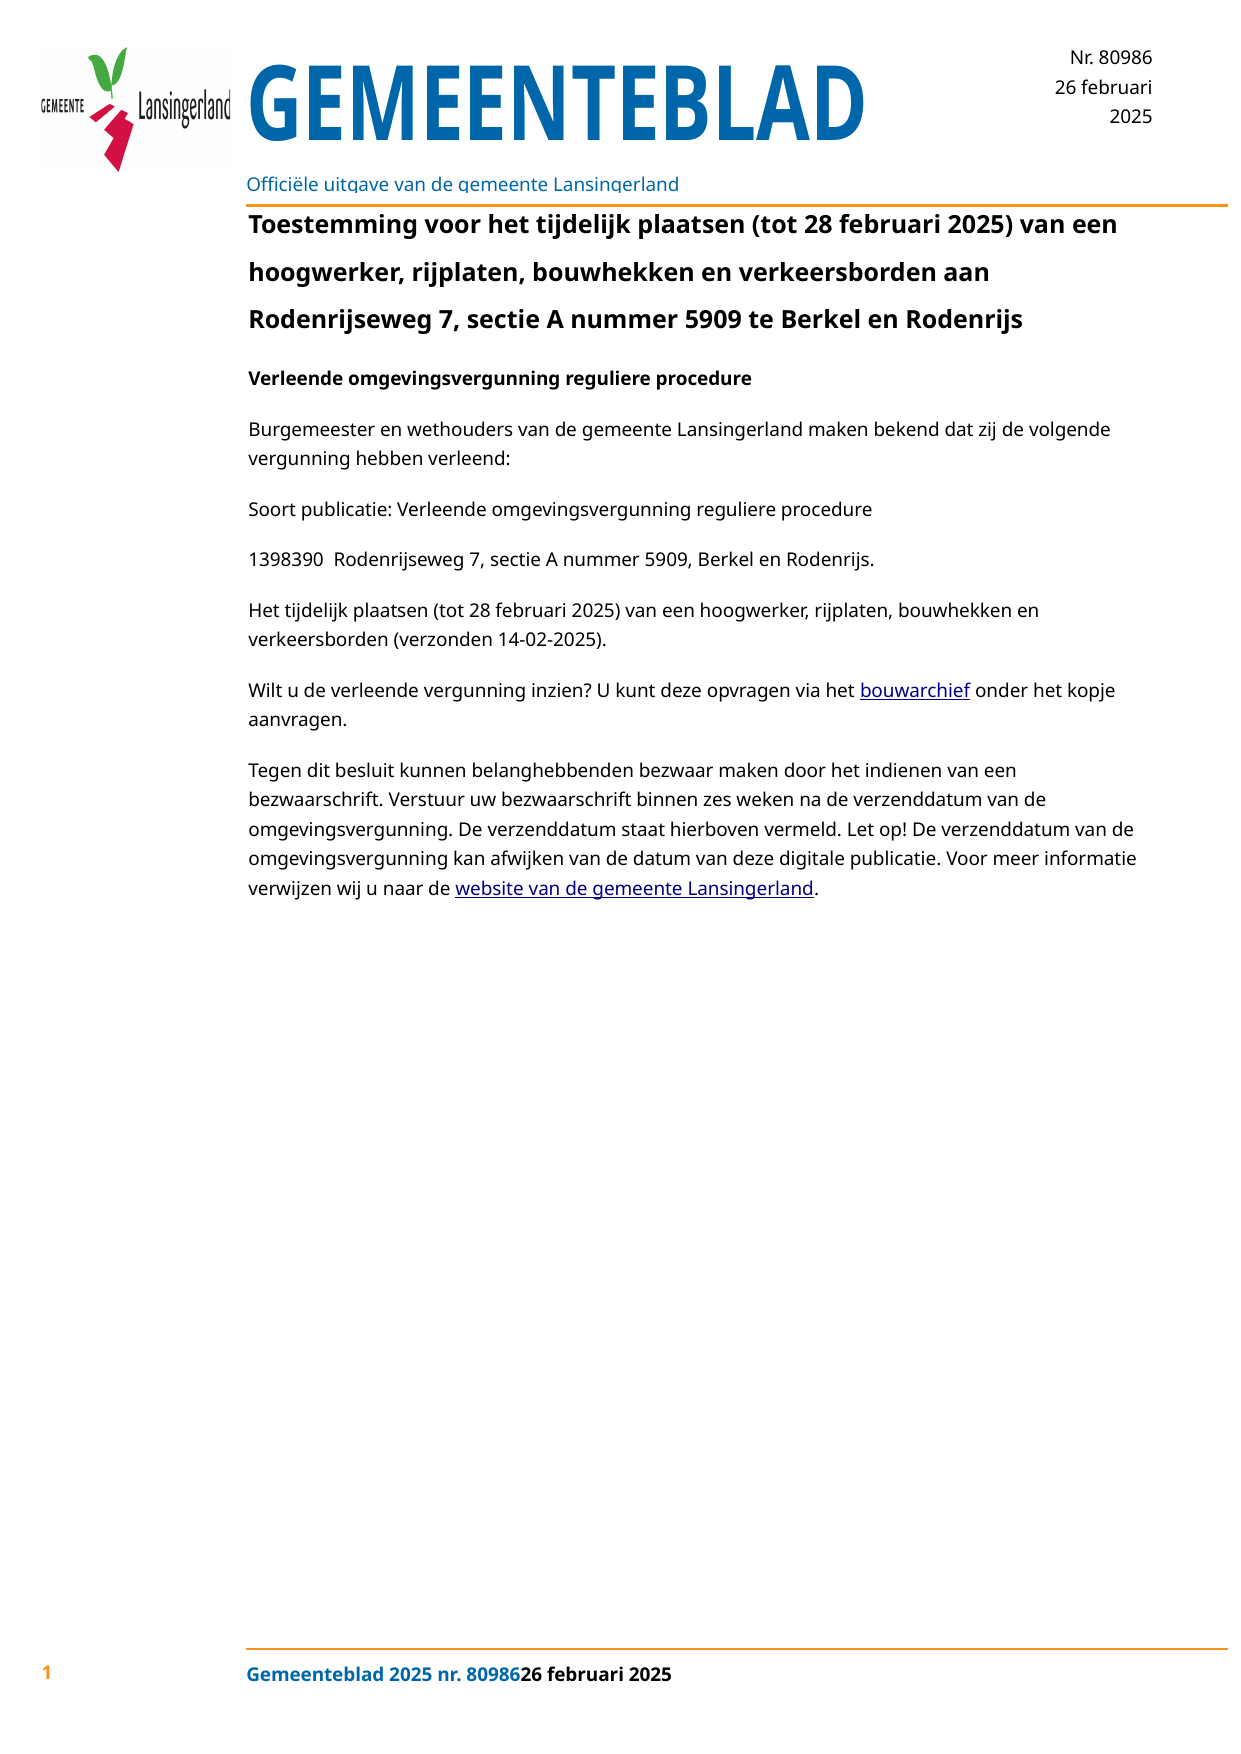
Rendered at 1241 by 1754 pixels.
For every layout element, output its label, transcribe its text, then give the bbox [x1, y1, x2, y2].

text Verleende omgevingsvergunning reguliere procedure [248, 366, 1152, 391]
text Burgemeester en wethouders van de gemeente Lansingerland maken bekend dat zij de volgende vergunning hebben verleend: [248, 416, 1152, 471]
text Toestemming voor het tijdelijk plaatsen (tot 28 februari 2025) van een hoogwerker, rijplaten, bouwhekken en verkeersborden aan Rodenrijseweg 7, sectie A nummer 5909 te Berkel en Rodenrijs [248, 207, 1152, 336]
text Tegen dit besluit kunnen belanghebbenden bezwaar maken door het indienen van een bezwaarschrift. Verstuur uw bezwaarschrift binnen zes weken na de verzenddatum van de omgevingsvergunning. De verzenddatum staat hierboven vermeld. Let op! De verzenddatum van de omgevingsvergunning kan afwijken van de datum van deze digitale publicatie. Voor meer informatie verwijzen wij u naar de website van de gemeente Lansingerland. [248, 757, 1152, 901]
text Wilt u de verleende vergunning inzien? U kunt deze opvragen via het bouwarchief onder het kopje aanvragen. [248, 677, 1152, 732]
text Het tijdelijk plaatsen (tot 28 februari 2025) van een hoogwerker, rijplaten, bouwhekken en verkeersborden (verzonden 14-02-2025). [248, 597, 1152, 652]
text Soort publicatie: Verleende omgevingsvergunning reguliere procedure [248, 496, 1152, 522]
text 1398390 Rodenrijseweg 7, sectie A nummer 5909, Berkel en Rodenrijs. [248, 546, 1152, 572]
picture [41, 47, 231, 172]
